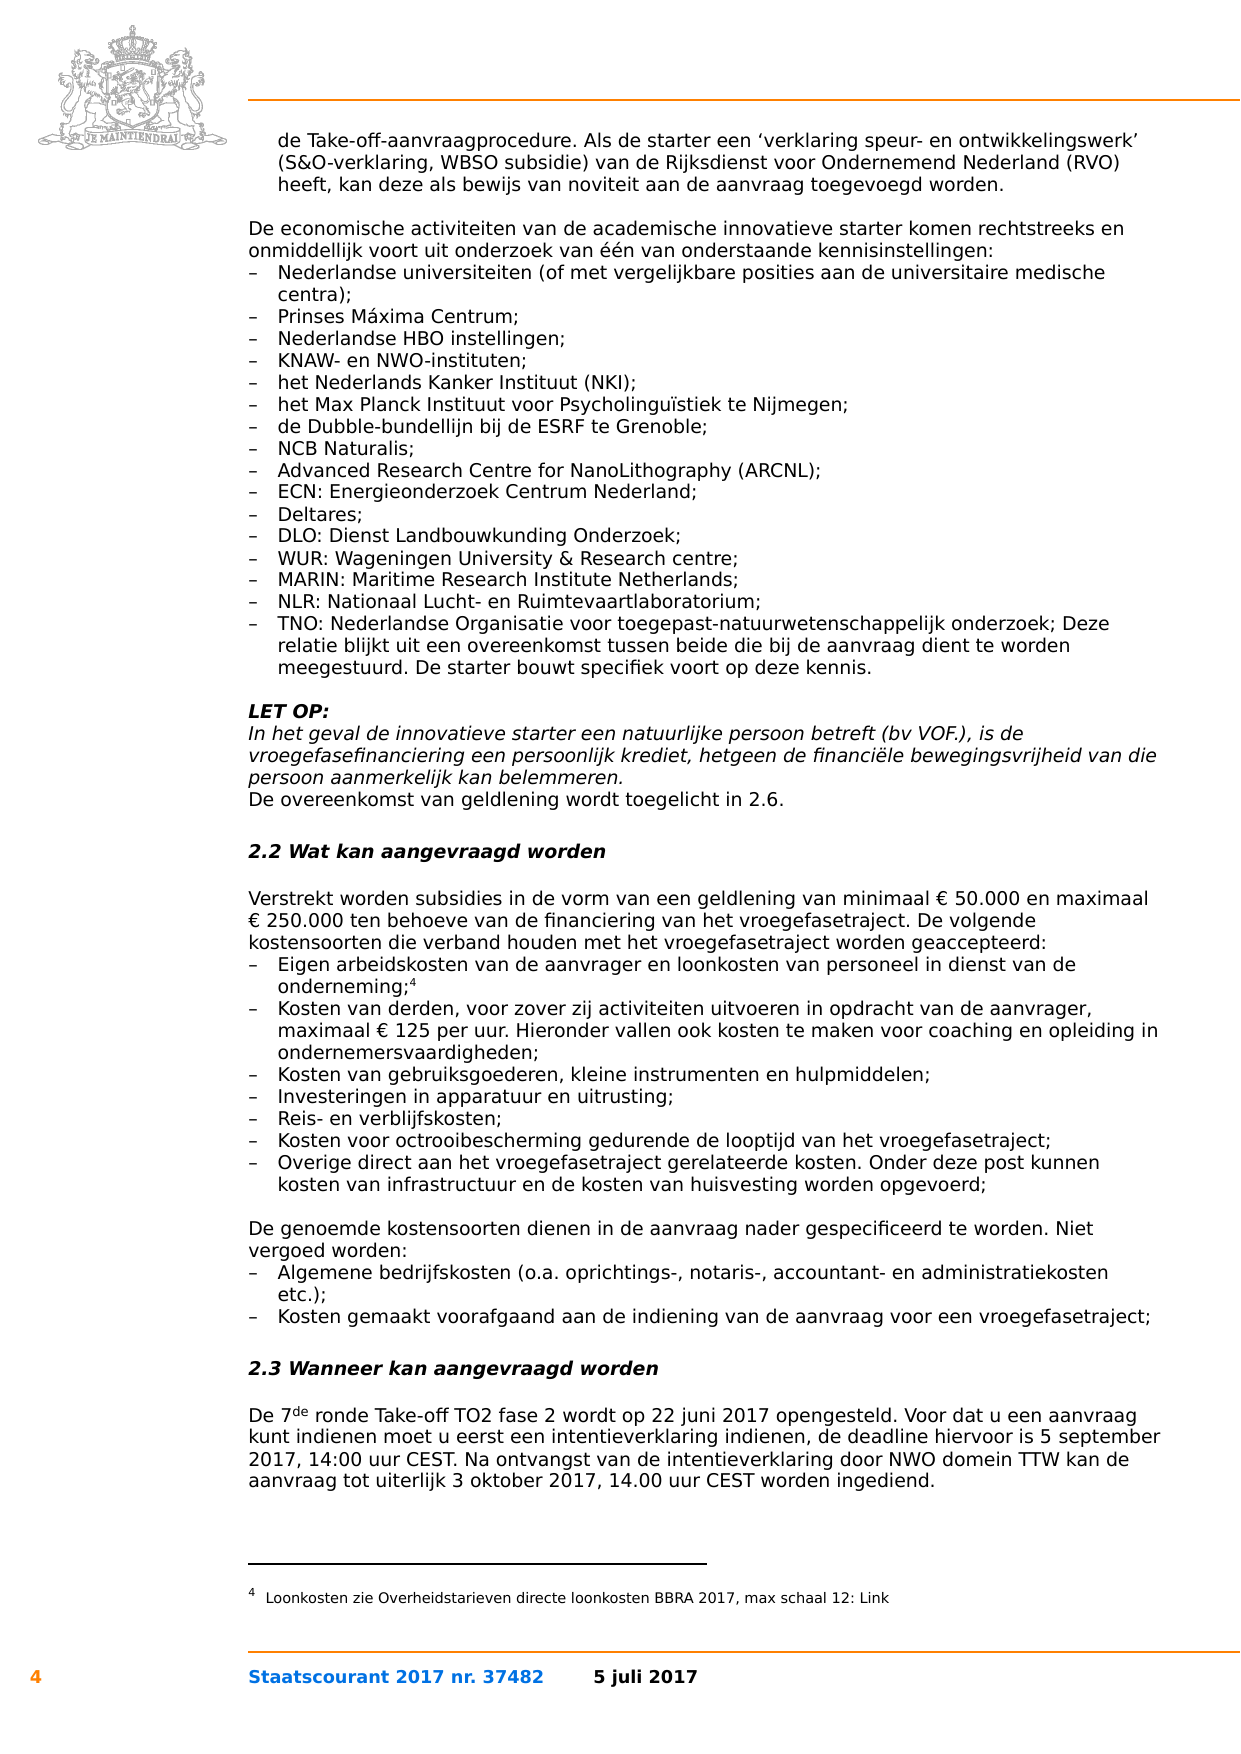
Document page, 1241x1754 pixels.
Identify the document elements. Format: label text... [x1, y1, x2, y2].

text – het Nederlands Kanker Instituut (NKI); [248, 372, 1163, 393]
text – KNAW- en NWO-instituten; [248, 349, 1163, 372]
text – ECN: Energieonderzoek Centrum Nederland; [248, 481, 1163, 503]
text De overeenkomst van geldlening wordt toegelicht in 2.6. [248, 789, 1163, 811]
text – Nederlandse universiteiten (of met vergelijkbare posities aan de universitaire medische centra); [248, 262, 1163, 306]
text – Kosten van derden, voor zover zij activiteiten uitvoeren in opdracht van de aanvrager, maximaal € 125 per uur. Hieronder vallen ook kosten te maken voor coaching en opleiding in ondernemersvaardigheden; [248, 998, 1163, 1064]
text – TNO: Nederlandse Organisatie voor toegepast-natuurwetenschappelijk onderzoek; Deze relatie blijkt uit een overeenkomst tussen beide die bij de aanvraag dient te worden meegestuurd. De starter bouwt specifiek voort op deze kennis. [248, 613, 1163, 679]
text – MARIN: Maritime Research Institute Netherlands; [248, 569, 1163, 591]
text – Eigen arbeidskosten van de aanvrager en loonkosten van personeel in dienst van de onderneming; [248, 954, 1163, 998]
text – het Max Planck Instituut voor Psycholinguïstiek te Nijmegen; [248, 393, 1163, 416]
text De economische activiteiten van de academische innovatieve starter komen rechtstreeks en onmiddellijk voort uit onderzoek van één van onderstaande kennisinstellingen: [248, 218, 1163, 262]
text – Prinses Máxima Centrum; [248, 306, 1163, 328]
text LET OP: [248, 701, 1163, 723]
text – Overige direct aan het vroegefasetraject gerelateerde kosten. Onder deze post kunnen kosten van infrastructuur en de kosten van huisvesting worden opgevoerd; [248, 1152, 1163, 1196]
picture [38, 25, 227, 150]
text De genoemde kostensoorten dienen in de aanvraag nader gespecificeerd te worden. Niet vergoed worden: [248, 1218, 1163, 1262]
text De 7de ronde Take-off TO2 fase 2 wordt op 22 juni 2017 opengesteld. Voor dat u een aanvraag kunt indienen moet u eerst een intentieverklaring indienen, de deadline hiervoor is 5 september 2017, 14:00 uur CEST. Na ontvangst van de intentieverklaring door NWO domein TTW kan de aanvraag tot uiterlijk 3 oktober 2017, 14.00 uur CEST worden ingediend. [248, 1404, 1163, 1492]
text – Reis- en verblijfskosten; [248, 1108, 1163, 1130]
text – Deltares; [248, 503, 1163, 525]
text – Advanced Research Centre for NanoLithography (ARCNL); [248, 459, 1163, 481]
text Verstrekt worden subsidies in de vorm van een geldlening van minimaal € 50.000 en maximaal € 250.000 ten behoeve van de financiering van het vroegefasetraject. De volgende kostensoorten die verband houden met het vroegefasetraject worden geaccepteerd: [248, 888, 1163, 954]
text – Kosten voor octrooibescherming gedurende de looptijd van het vroegefasetraject; [248, 1130, 1163, 1152]
text – Kosten gemaakt voorafgaand aan de indiening van de aanvraag voor een vroegefasetraject; [248, 1306, 1163, 1327]
text – Investeringen in apparatuur en uitrusting; [248, 1086, 1163, 1108]
text – Kosten van gebruiksgoederen, kleine instrumenten en hulpmiddelen; [248, 1064, 1163, 1086]
text – NLR: Nationaal Lucht- en Ruimtevaartlaboratorium; [248, 591, 1163, 613]
subtitle 2.3 Wanneer kan aangevraagd worden [248, 1357, 1163, 1379]
text – de Dubble-bundellijn bij de ESRF te Grenoble; [248, 416, 1163, 437]
subtitle 2.2 Wat kan aangevraagd worden [248, 841, 1163, 863]
text – Algemene bedrijfskosten (o.a. oprichtings-, notaris-, accountant- en administratiekosten etc.); [248, 1262, 1163, 1306]
text – NCB Naturalis; [248, 437, 1163, 459]
text – DLO: Dienst Landbouwkunding Onderzoek; [248, 525, 1163, 547]
text – Nederlandse HBO instellingen; [248, 328, 1163, 349]
text – WUR: Wageningen University & Research centre; [248, 547, 1163, 569]
text de Take-off-aanvraagprocedure. Als de starter een ‘verklaring speur- en ontwikkelingswerk’ (S&O-verklaring, WBSO subsidie) van de Rijksdienst voor Ondernemend Nederland (RVO) heeft, kan deze als bewijs van noviteit aan de aanvraag toegevoegd worden. [248, 130, 1163, 196]
text In het geval de innovatieve starter een natuurlijke persoon betreft (bv VOF.), is de vroegefasefinanciering een persoonlijk krediet, hetgeen de financiële bewegingsvrijheid van die persoon aanmerkelijk kan belemmeren. [248, 723, 1163, 789]
text Loonkosten zie Overheidstarieven directe loonkosten BBRA 2017, max schaal 12: Link [248, 1586, 1163, 1608]
